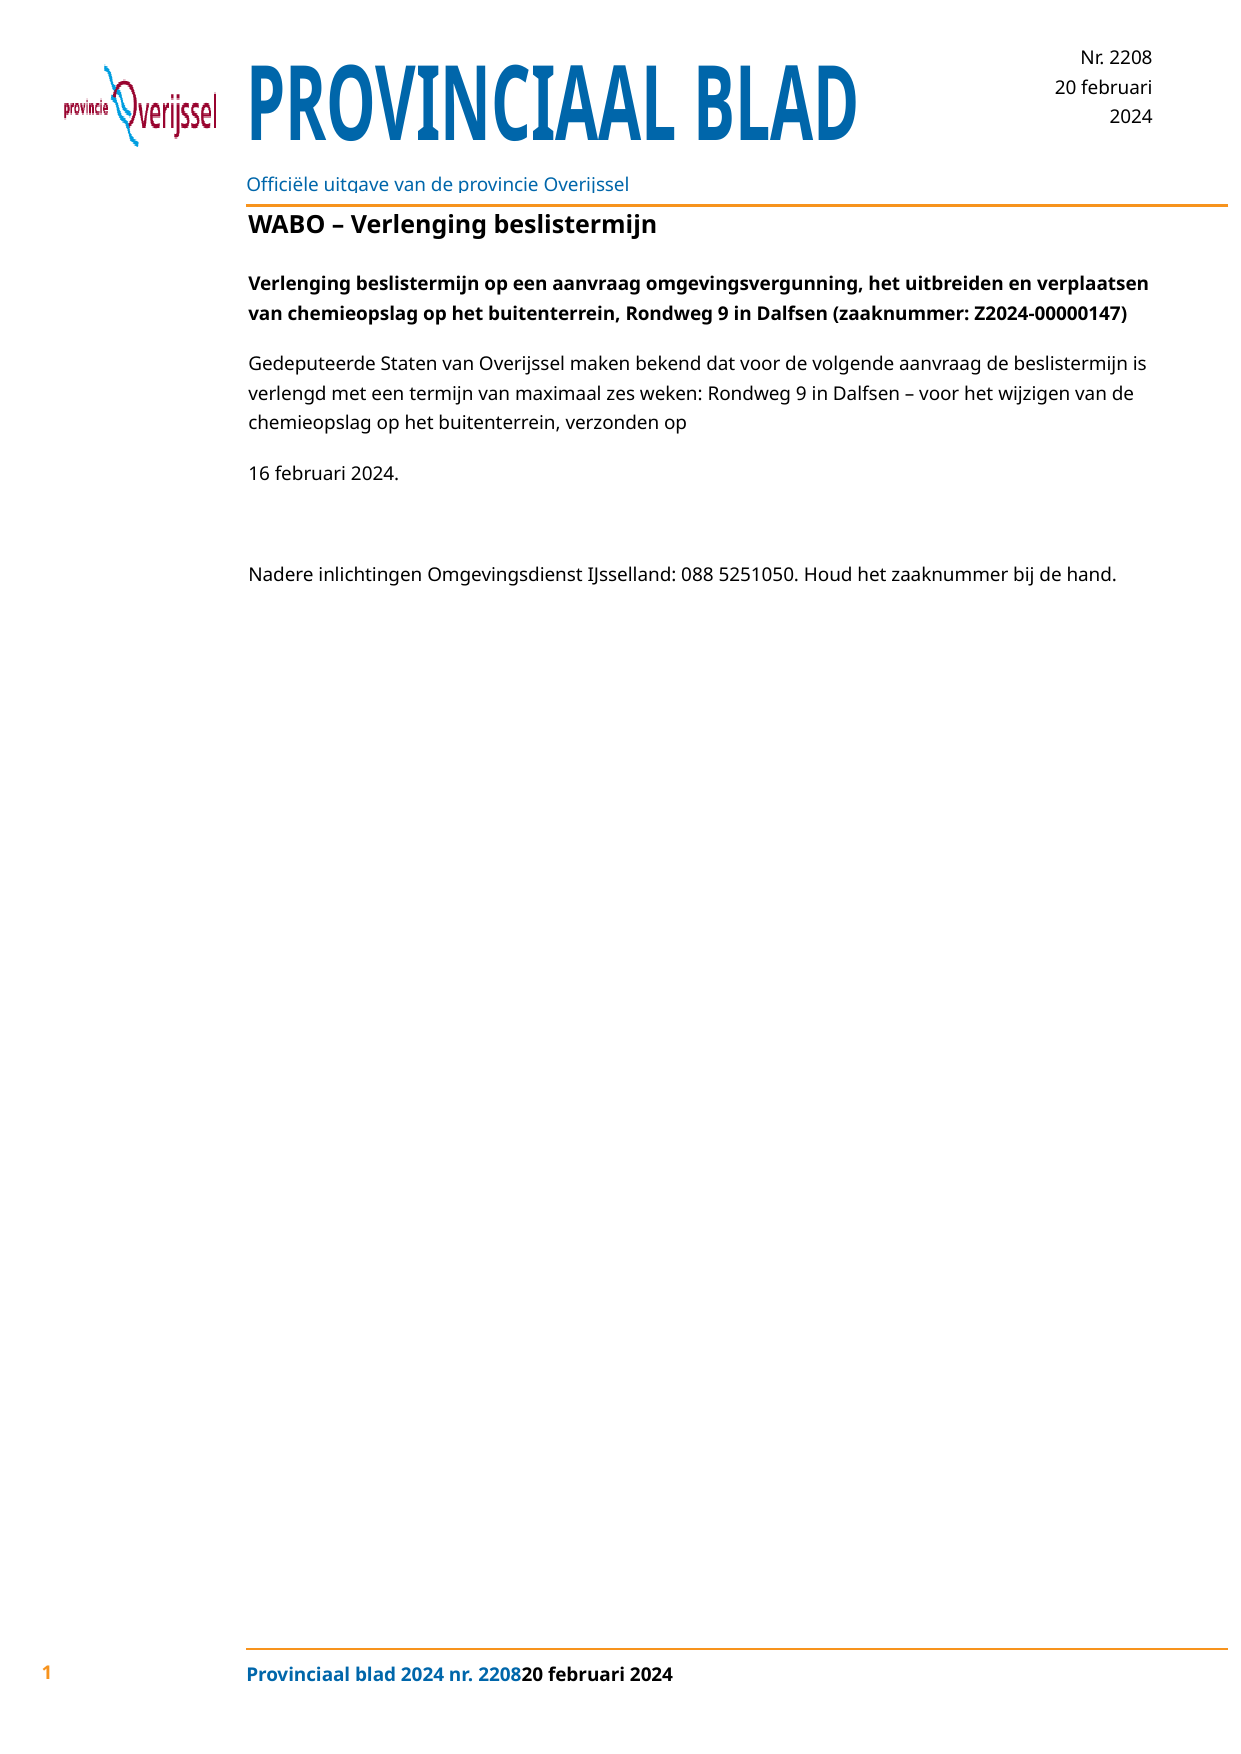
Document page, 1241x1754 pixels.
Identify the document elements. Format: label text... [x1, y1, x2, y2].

picture [41, 47, 231, 172]
text 16 februari 2024. [248, 460, 1152, 486]
text Gedeputeerde Staten van Overijssel maken bekend dat voor de volgende aanvraag de beslistermijn is verlengd met een termijn van maximaal zes weken: Rondweg 9 in Dalfsen – voor het wijzigen van de chemieopslag op het buitenterrein, verzonden op [248, 350, 1152, 435]
text Verlenging beslistermijn op een aanvraag omgevingsvergunning, het uitbreiden en verplaatsen van chemieopslag op het buitenterrein, Rondweg 9 in Dalfsen (zaaknummer: Z2024-00000147) [248, 270, 1152, 326]
text WABO – Verlenging beslistermijn [248, 207, 1152, 241]
text Nadere inlichtingen Omgevingsdienst IJsselland: 088 5251050. Houd het zaaknummer bij de hand. [248, 561, 1152, 586]
